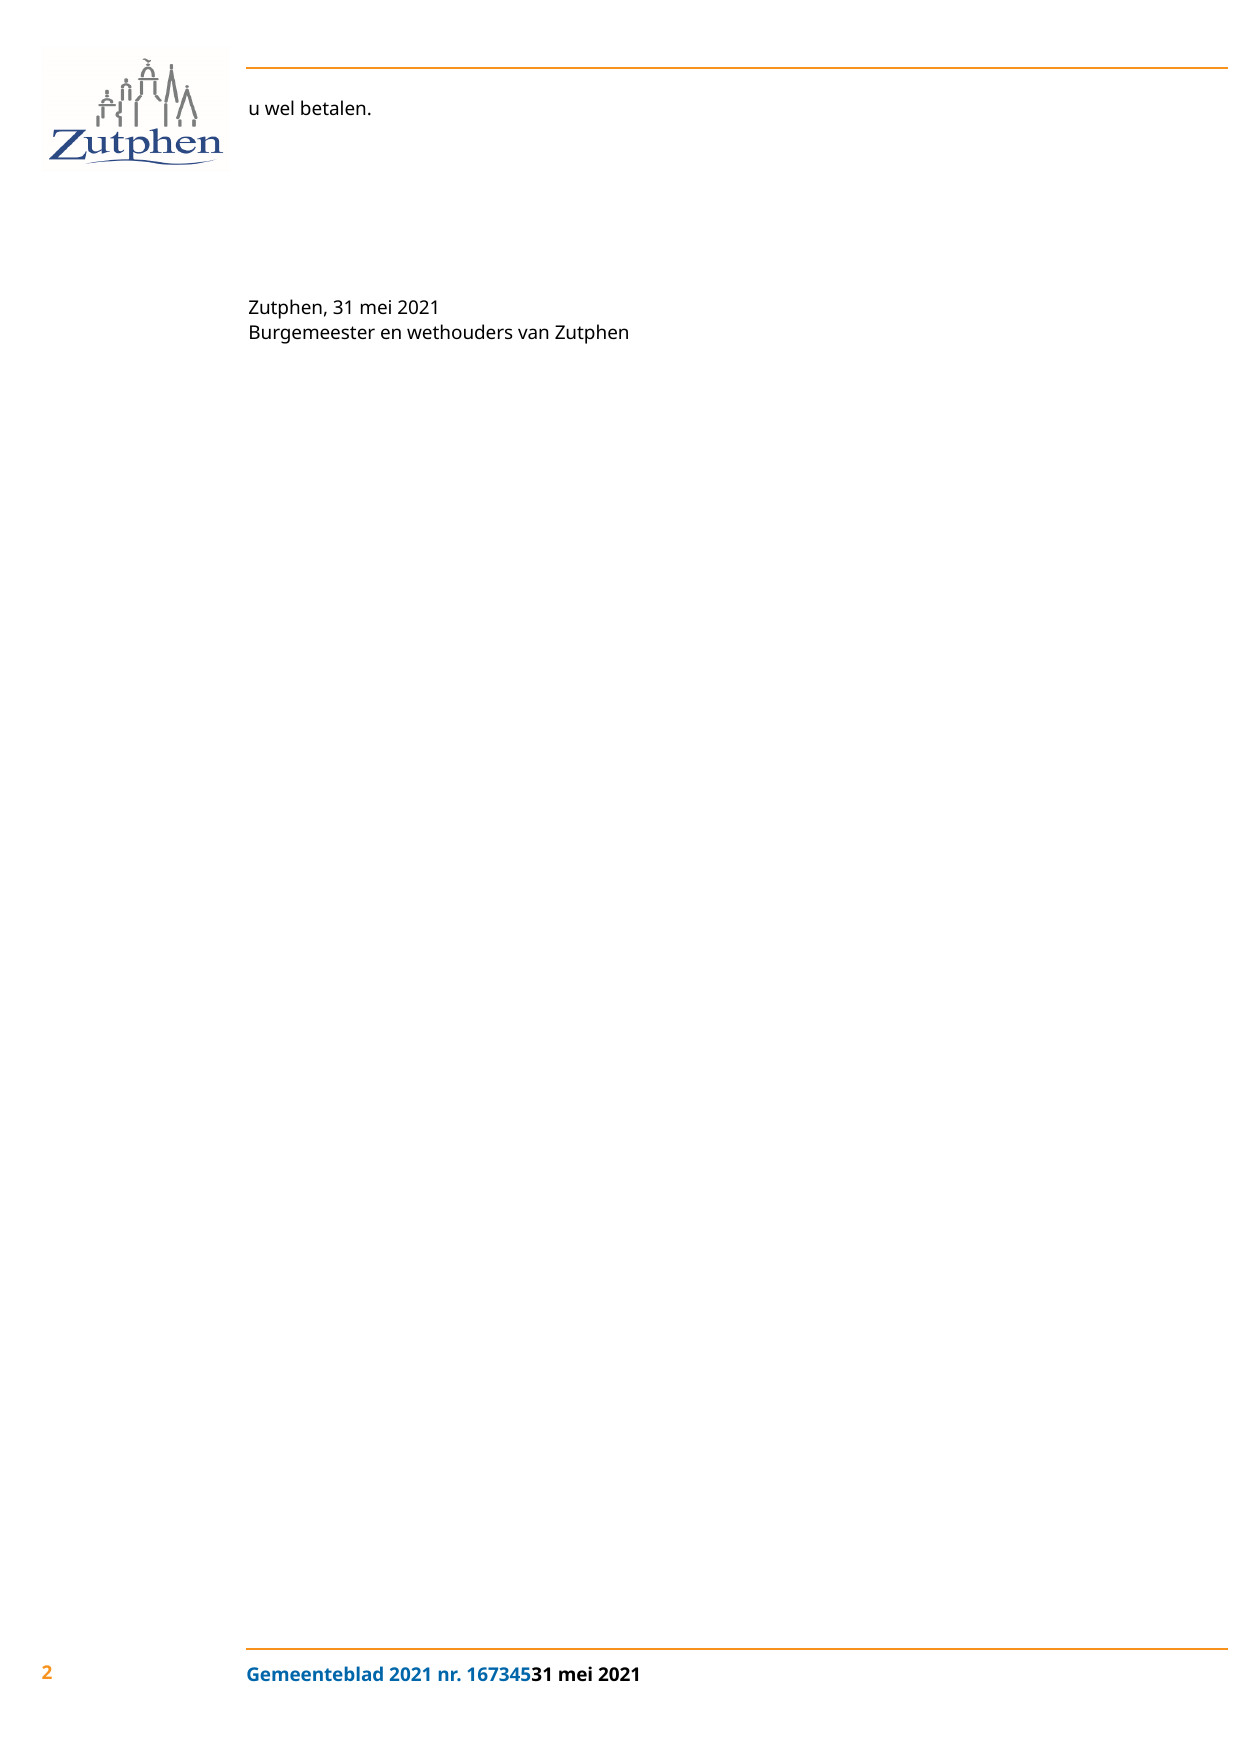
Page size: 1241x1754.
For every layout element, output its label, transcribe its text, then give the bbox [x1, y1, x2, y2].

text Burgemeester en wethouders van Zutphen [248, 319, 1152, 345]
picture [41, 47, 231, 172]
text u wel betalen. [248, 95, 1152, 121]
text Zutphen, 31 mei 2021 [248, 294, 1152, 319]
